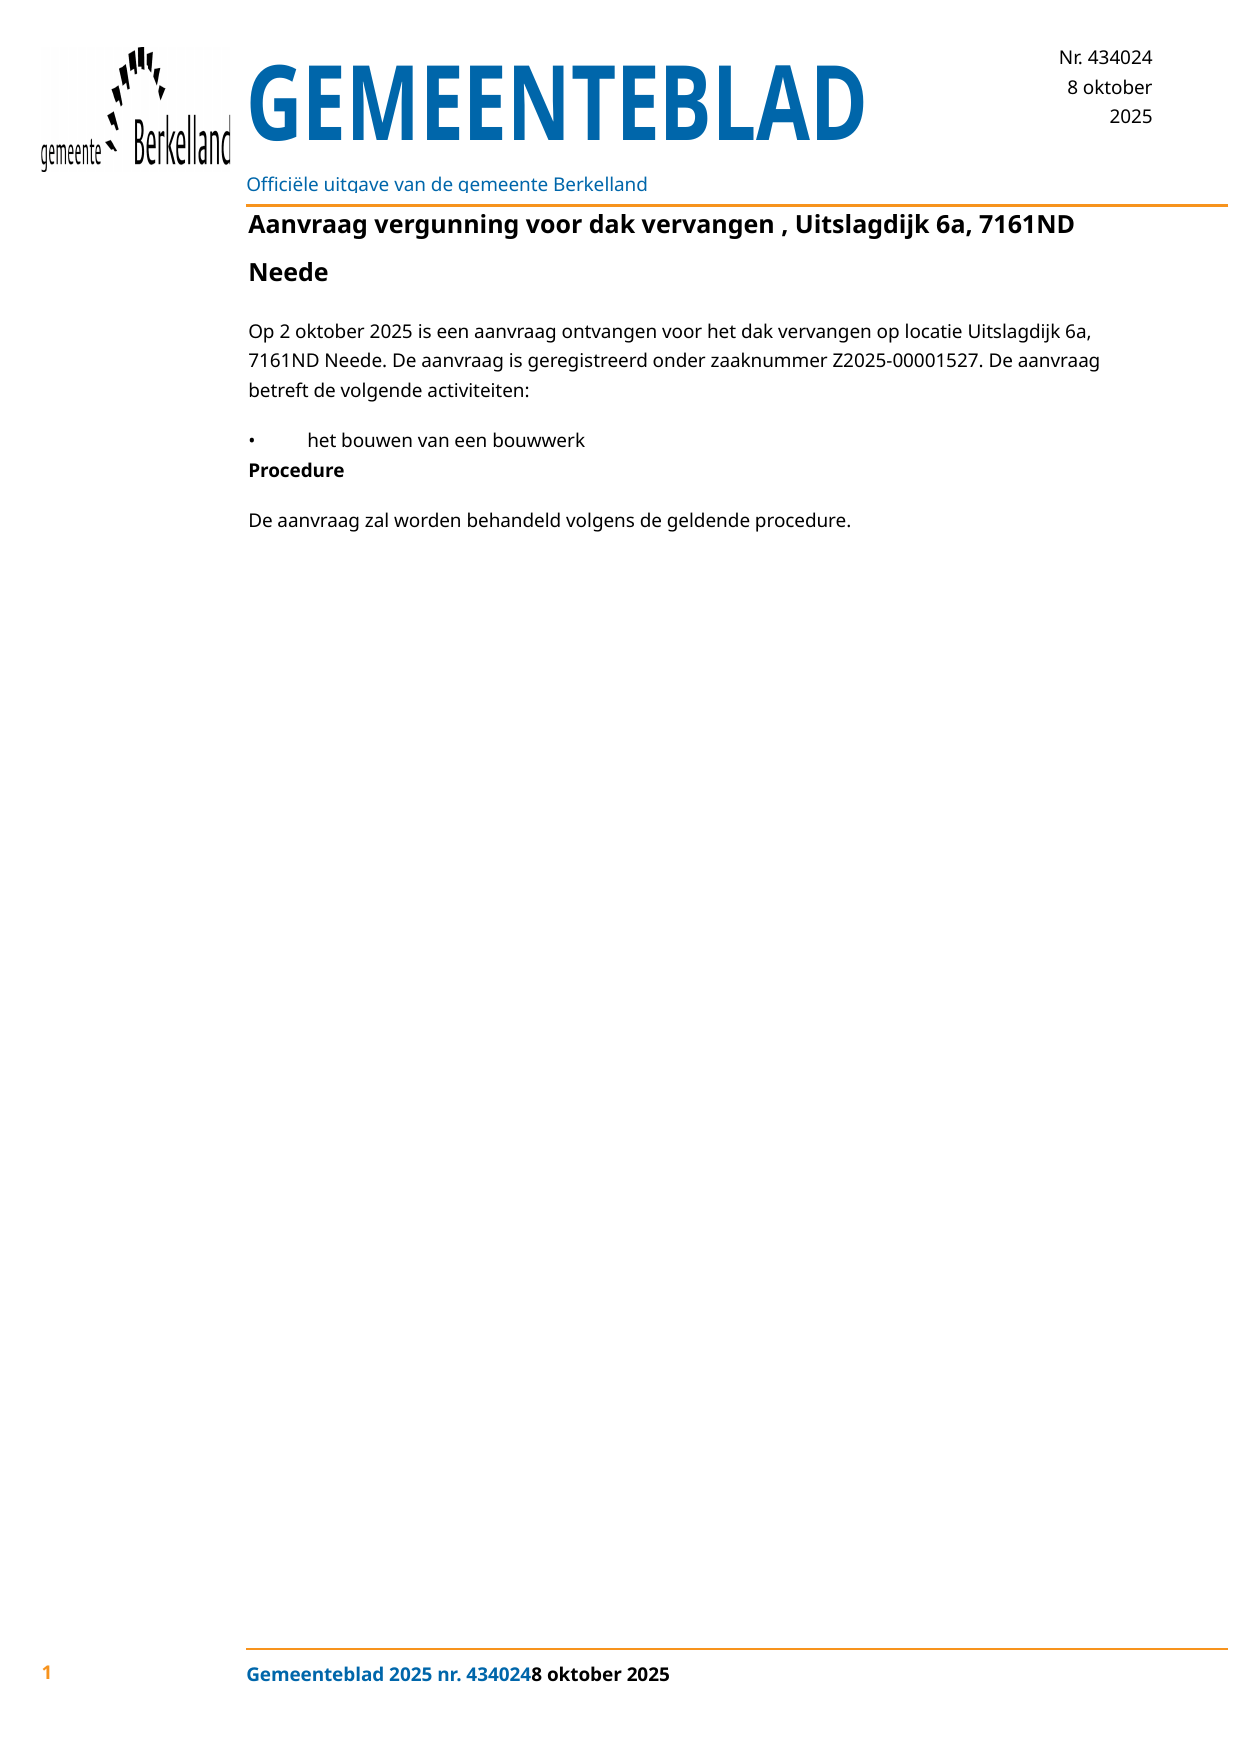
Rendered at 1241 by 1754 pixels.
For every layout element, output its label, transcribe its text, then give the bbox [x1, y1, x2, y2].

list het bouwen van een bouwwerk [248, 427, 1152, 453]
text Procedure [248, 457, 1152, 483]
text Op 2 oktober 2025 is een aanvraag ontvangen voor het dak vervangen op locatie Uitslagdijk 6a, 7161ND Neede. De aanvraag is geregistreerd onder zaaknummer Z2025-00001527. De aanvraag betreft de volgende activiteiten: [248, 318, 1152, 403]
picture [41, 47, 231, 172]
text Aanvraag vergunning voor dak vervangen , Uitslagdijk 6a, 7161ND Neede [248, 207, 1152, 288]
text De aanvraag zal worden behandeld volgens de geldende procedure. [248, 507, 1152, 533]
